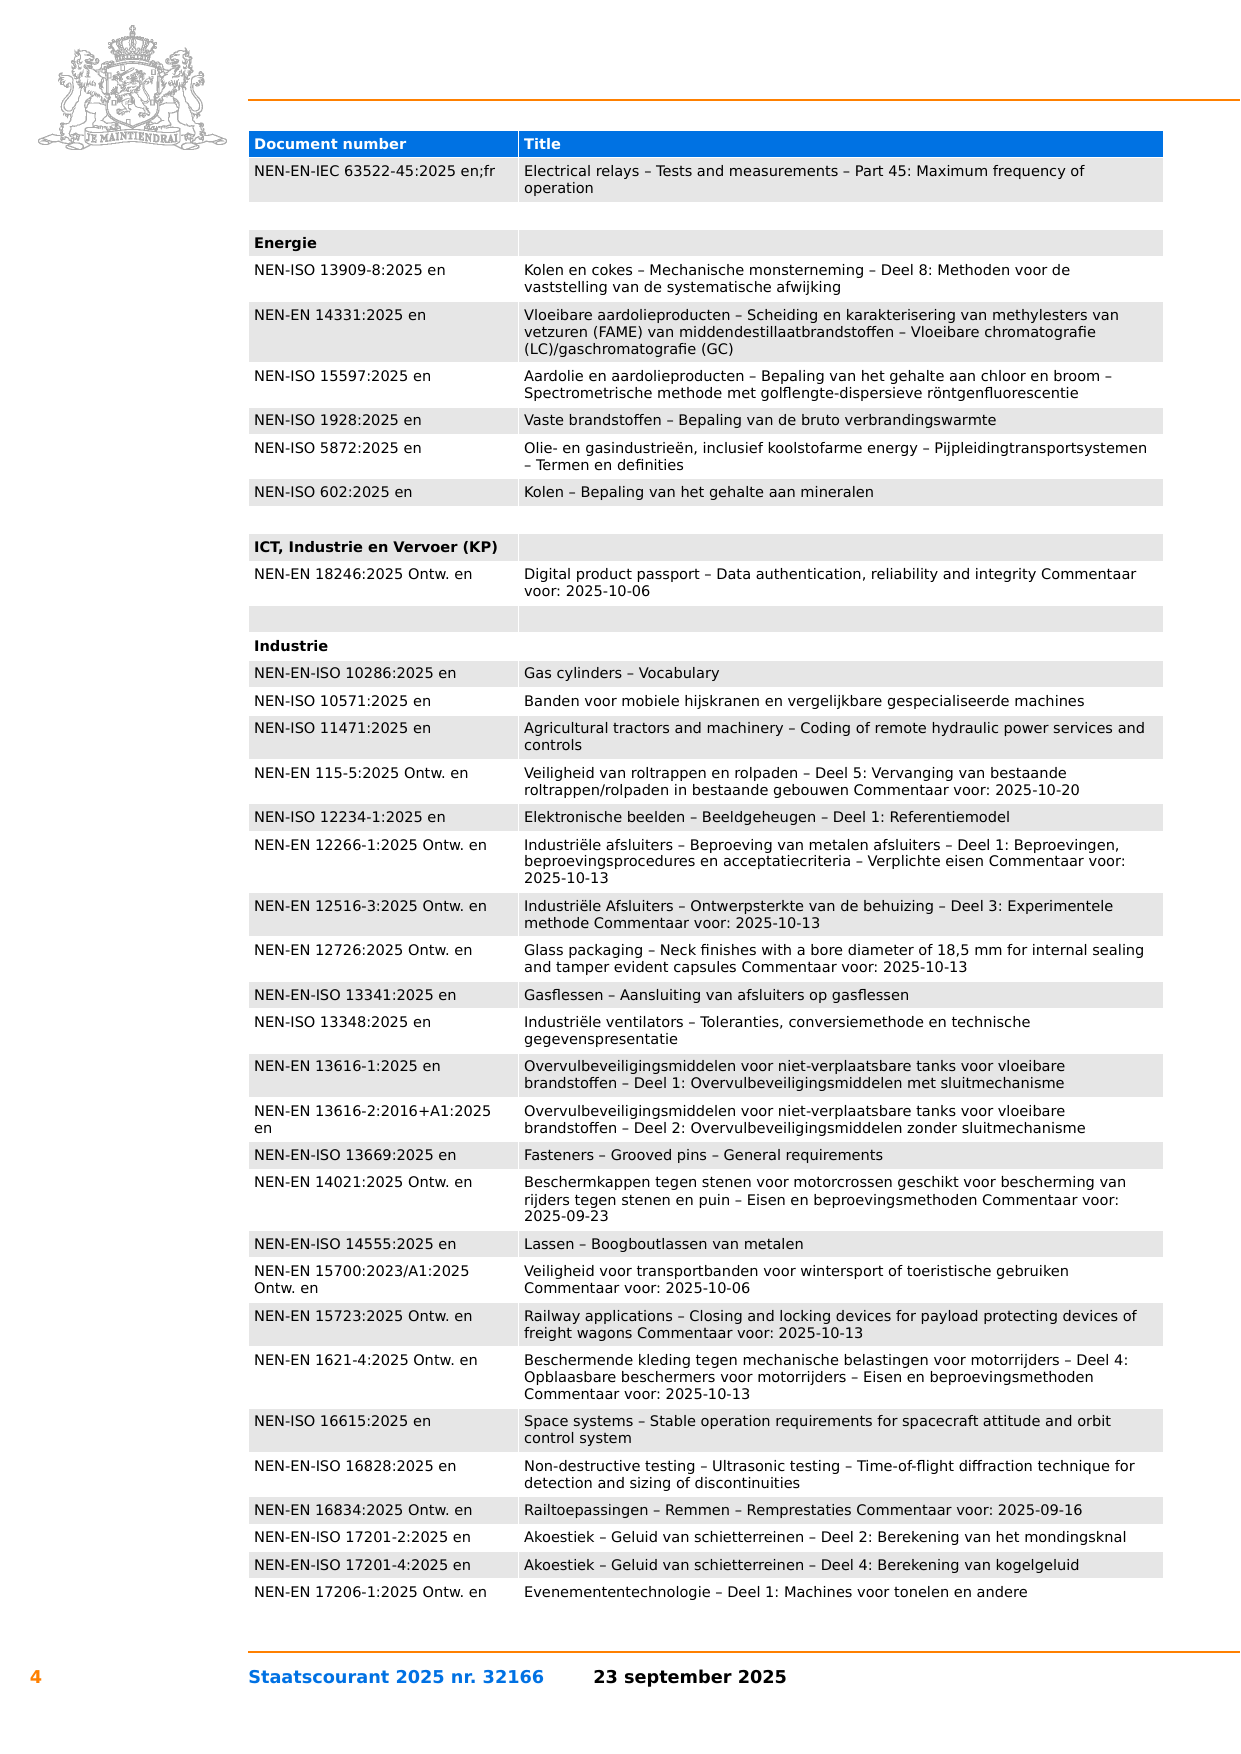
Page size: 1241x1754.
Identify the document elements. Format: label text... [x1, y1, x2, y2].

table_cell NEN-ISO 10571:2025 en [249, 688, 518, 714]
table_cell Railway applications – Closing and locking devices for payload protecting devices of freight wagons Commentaar voor: 2025-10-13 [519, 1303, 1163, 1346]
table_cell [519, 534, 1163, 561]
table_cell Banden voor mobiele hijskranen en vergelijkbare gespecialiseerde machines [519, 688, 1163, 714]
table_cell NEN-EN-ISO 17201-2:2025 en [249, 1525, 518, 1551]
picture [38, 25, 227, 150]
table_cell NEN-ISO 13348:2025 en [249, 1009, 518, 1052]
table_cell Gasflessen – Aansluiting van afsluiters op gasflessen [519, 982, 1163, 1008]
table_cell NEN-ISO 602:2025 en [249, 479, 518, 506]
table_cell NEN-EN-ISO 17201-4:2025 en [249, 1552, 518, 1578]
table_cell NEN-EN 14331:2025 en [249, 302, 518, 362]
table_cell Evenemententechnologie – Deel 1: Machines voor tonelen en andere [519, 1580, 1163, 1606]
table_cell [519, 507, 1163, 533]
table_cell Vloeibare aardolieproducten – Scheiding en karakterisering van methylesters van vetzuren (FAME) van middendestillaatbrandstoffen – Vloeibare chromatografie (LC)/gaschromatografie (GC) [519, 302, 1163, 362]
table_cell Veiligheid van roltrappen en rolpaden – Deel 5: Vervanging van bestaande roltrappen/rolpaden in bestaande gebouwen Commentaar voor: 2025-10-20 [519, 760, 1163, 803]
table_cell Aardolie en aardolieproducten – Bepaling van het gehalte aan chloor en broom – Spectrometrische methode met golflengte-dispersieve röntgenfluorescentie [519, 363, 1163, 407]
table_cell NEN-ISO 12234-1:2025 en [249, 804, 518, 831]
table_cell NEN-ISO 16615:2025 en [249, 1409, 518, 1452]
table_cell Beschermende kleding tegen mechanische belastingen voor motorrijders – Deel 4: Opblaasbare beschermers voor motorrijders – Eisen en beproevingsmethoden Commentaar voor: 2025-10-13 [519, 1347, 1163, 1407]
table_header Document number [249, 131, 518, 157]
table_cell NEN-ISO 13909-8:2025 en [249, 258, 518, 301]
table_cell Industriële ventilators – Toleranties, conversiemethode en technische gegevenspresentatie [519, 1009, 1163, 1052]
table_cell ICT, Industrie en Vervoer (KP) [249, 534, 518, 561]
table_cell Vaste brandstoffen – Bepaling van de bruto verbrandingswarmte [519, 408, 1163, 434]
table_cell Elektronische beelden – Beeldgeheugen – Deel 1: Referentiemodel [519, 804, 1163, 831]
table_cell Energie [249, 230, 518, 256]
table_cell Agricultural tractors and machinery – Coding of remote hydraulic power services and controls [519, 716, 1163, 759]
table_cell NEN-EN-IEC 63522-45:2025 en;fr [249, 158, 518, 202]
table_cell Kolen en cokes – Mechanische monsterneming – Deel 8: Methoden voor de vaststelling van de systematische afwijking [519, 258, 1163, 301]
table_cell NEN-EN-ISO 14555:2025 en [249, 1231, 518, 1257]
table_header Title [519, 131, 1163, 157]
table_cell NEN-EN 13616-1:2025 en [249, 1054, 518, 1097]
table_cell [519, 230, 1163, 256]
table_cell NEN-EN-ISO 13669:2025 en [249, 1142, 518, 1169]
table_cell [249, 203, 518, 229]
table_cell [519, 606, 1163, 632]
table_cell NEN-EN 18246:2025 Ontw. en [249, 562, 518, 605]
table_cell [519, 633, 1163, 660]
table_cell NEN-EN-ISO 16828:2025 en [249, 1453, 518, 1496]
table_cell NEN-ISO 15597:2025 en [249, 363, 518, 407]
table_cell NEN-EN 15723:2025 Ontw. en [249, 1303, 518, 1346]
table_cell Lassen – Boogboutlassen van metalen [519, 1231, 1163, 1257]
table_cell Overvulbeveiligingsmiddelen voor niet-verplaatsbare tanks voor vloeibare brandstoffen – Deel 2: Overvulbeveiligingsmiddelen zonder sluitmechanisme [519, 1098, 1163, 1141]
table_cell NEN-ISO 1928:2025 en [249, 408, 518, 434]
table_cell NEN-EN 14021:2025 Ontw. en [249, 1170, 518, 1230]
table_cell Akoestiek – Geluid van schietterreinen – Deel 2: Berekening van het mondingsknal [519, 1525, 1163, 1551]
table_cell NEN-ISO 5872:2025 en [249, 435, 518, 478]
table_cell Industriële afsluiters – Beproeving van metalen afsluiters – Deel 1: Beproevingen, beproevingsprocedures en acceptatiecriteria – Verplichte eisen Commentaar voor: 2025-10-13 [519, 832, 1163, 892]
table_cell Veiligheid voor transportbanden voor wintersport of toeristische gebruiken Commentaar voor: 2025-10-06 [519, 1259, 1163, 1302]
table_cell Akoestiek – Geluid van schietterreinen – Deel 4: Berekening van kogelgeluid [519, 1552, 1163, 1578]
table_cell Railtoepassingen – Remmen – Remprestaties Commentaar voor: 2025-09-16 [519, 1497, 1163, 1524]
table_cell NEN-EN 115-5:2025 Ontw. en [249, 760, 518, 803]
table_cell Overvulbeveiligingsmiddelen voor niet-verplaatsbare tanks voor vloeibare brandstoffen – Deel 1: Overvulbeveiligingsmiddelen met sluitmechanisme [519, 1054, 1163, 1097]
table_cell NEN-EN-ISO 10286:2025 en [249, 661, 518, 687]
table_cell NEN-ISO 11471:2025 en [249, 716, 518, 759]
table_cell NEN-EN 17206-1:2025 Ontw. en [249, 1580, 518, 1606]
table_cell [519, 203, 1163, 229]
table_cell NEN-EN 12516-3:2025 Ontw. en [249, 893, 518, 936]
table_cell Olie- en gasindustrieën, inclusief koolstofarme energy – Pijpleidingtransportsystemen – Termen en definities [519, 435, 1163, 478]
table_cell NEN-EN 13616-2:2016+A1:2025 en [249, 1098, 518, 1141]
table_cell Industriële Afsluiters – Ontwerpsterkte van de behuizing – Deel 3: Experimentele methode Commentaar voor: 2025-10-13 [519, 893, 1163, 936]
table_cell Beschermkappen tegen stenen voor motorcrossen geschikt voor bescherming van rijders tegen stenen en puin – Eisen en beproevingsmethoden Commentaar voor: 2025-09-23 [519, 1170, 1163, 1230]
table_cell Non-destructive testing – Ultrasonic testing – Time-of-flight diffraction technique for detection and sizing of discontinuities [519, 1453, 1163, 1496]
table_cell Gas cylinders – Vocabulary [519, 661, 1163, 687]
table_cell NEN-EN 15700:2023/A1:2025 Ontw. en [249, 1259, 518, 1302]
table_cell Space systems – Stable operation requirements for spacecraft attitude and orbit control system [519, 1409, 1163, 1452]
table_cell Digital product passport – Data authentication, reliability and integrity Commentaar voor: 2025-10-06 [519, 562, 1163, 605]
table_cell Kolen – Bepaling van het gehalte aan mineralen [519, 479, 1163, 506]
table_cell Glass packaging – Neck finishes with a bore diameter of 18,5 mm for internal sealing and tamper evident capsules Commentaar voor: 2025-10-13 [519, 938, 1163, 981]
table_cell NEN-EN 1621-4:2025 Ontw. en [249, 1347, 518, 1407]
table_cell NEN-EN 12726:2025 Ontw. en [249, 938, 518, 981]
table_cell Fasteners – Grooved pins – General requirements [519, 1142, 1163, 1169]
table_cell Industrie [249, 633, 518, 660]
table_cell Electrical relays – Tests and measurements – Part 45: Maximum frequency of operation [519, 158, 1163, 202]
table_cell [249, 507, 518, 533]
table_cell NEN-EN-ISO 13341:2025 en [249, 982, 518, 1008]
table_cell [249, 606, 518, 632]
table_cell NEN-EN 16834:2025 Ontw. en [249, 1497, 518, 1524]
table_cell NEN-EN 12266-1:2025 Ontw. en [249, 832, 518, 892]
